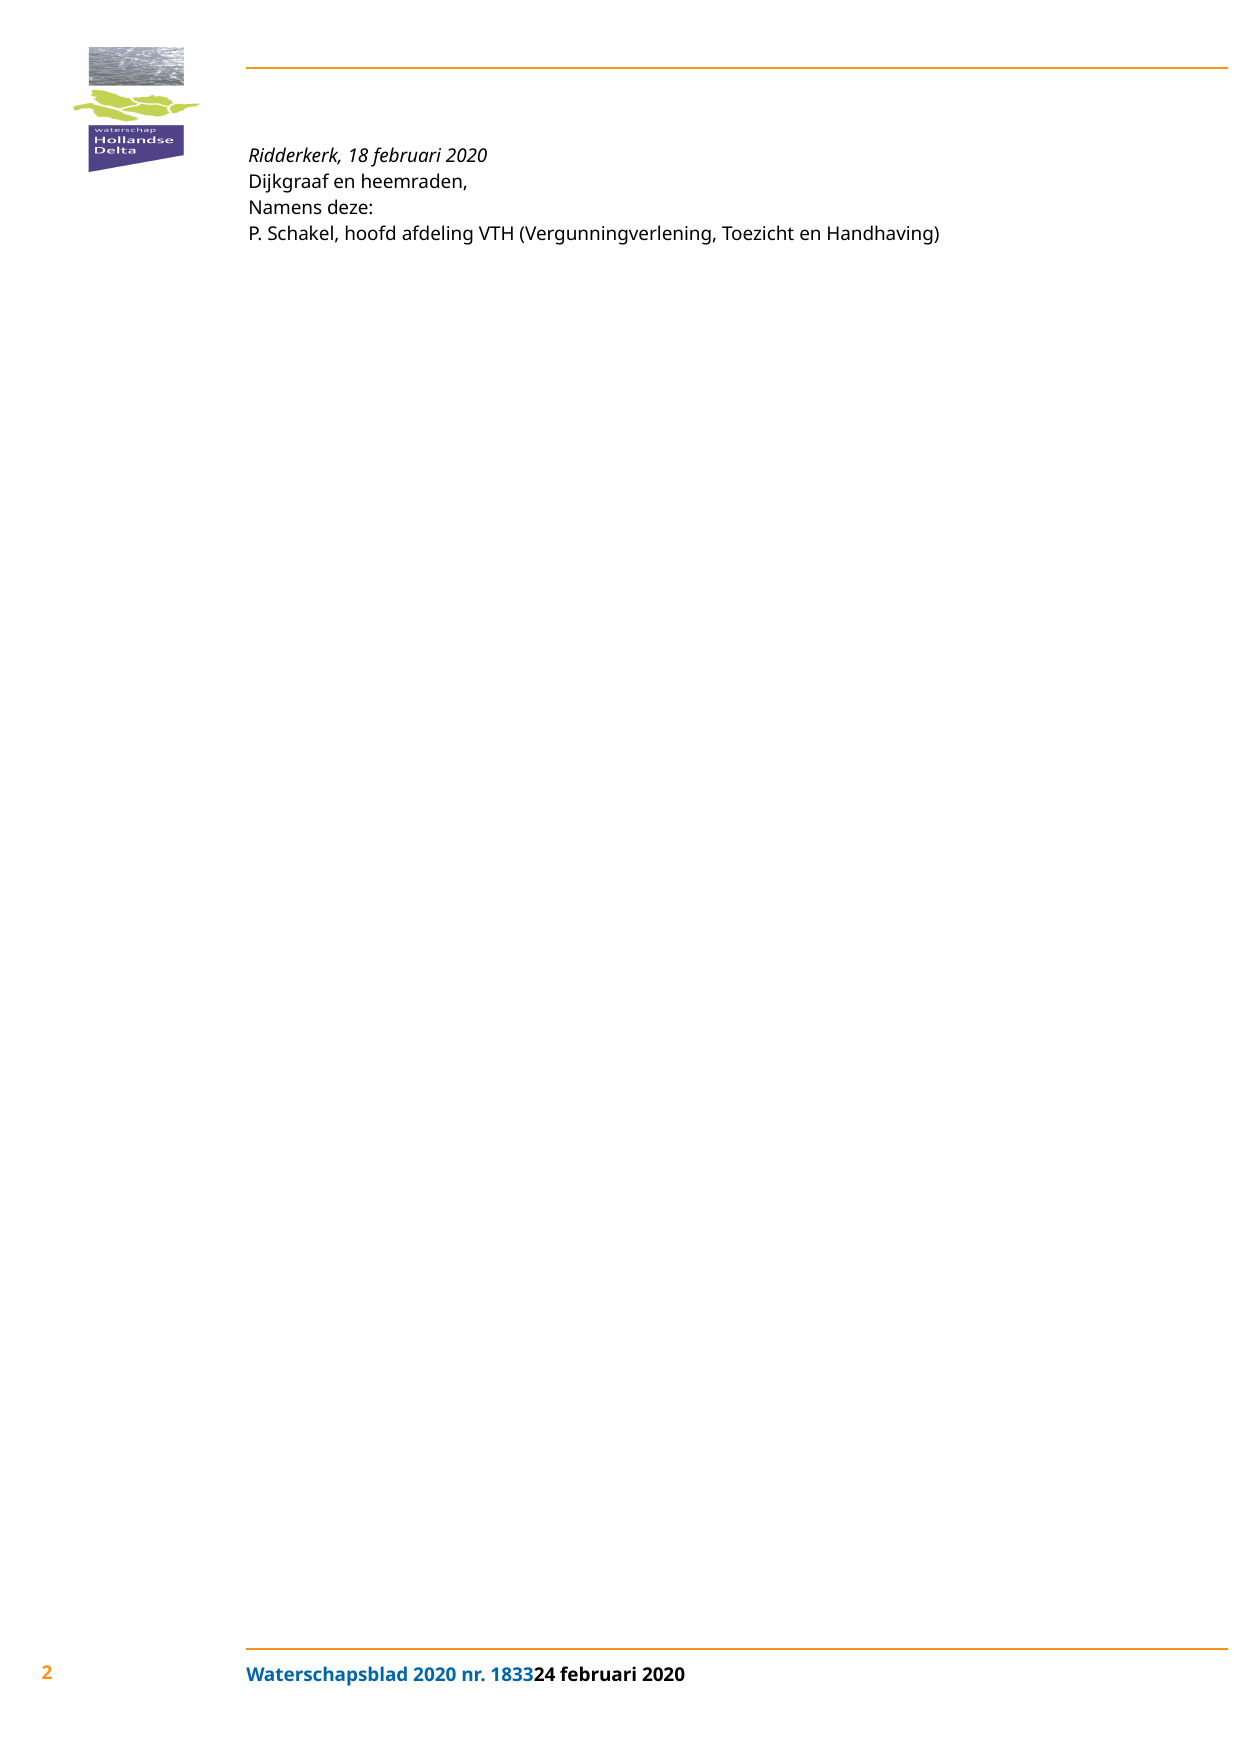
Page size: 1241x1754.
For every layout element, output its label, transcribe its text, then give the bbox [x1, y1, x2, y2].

picture [41, 47, 231, 172]
text Dijkgraaf en heemraden, [248, 168, 1152, 194]
text P. Schakel, hoofd afdeling VTH (Vergunningverlening, Toezicht en Handhaving) [248, 220, 1152, 246]
text Namens deze: [248, 194, 1152, 220]
text Ridderkerk, 18 februari 2020 [248, 143, 1152, 168]
